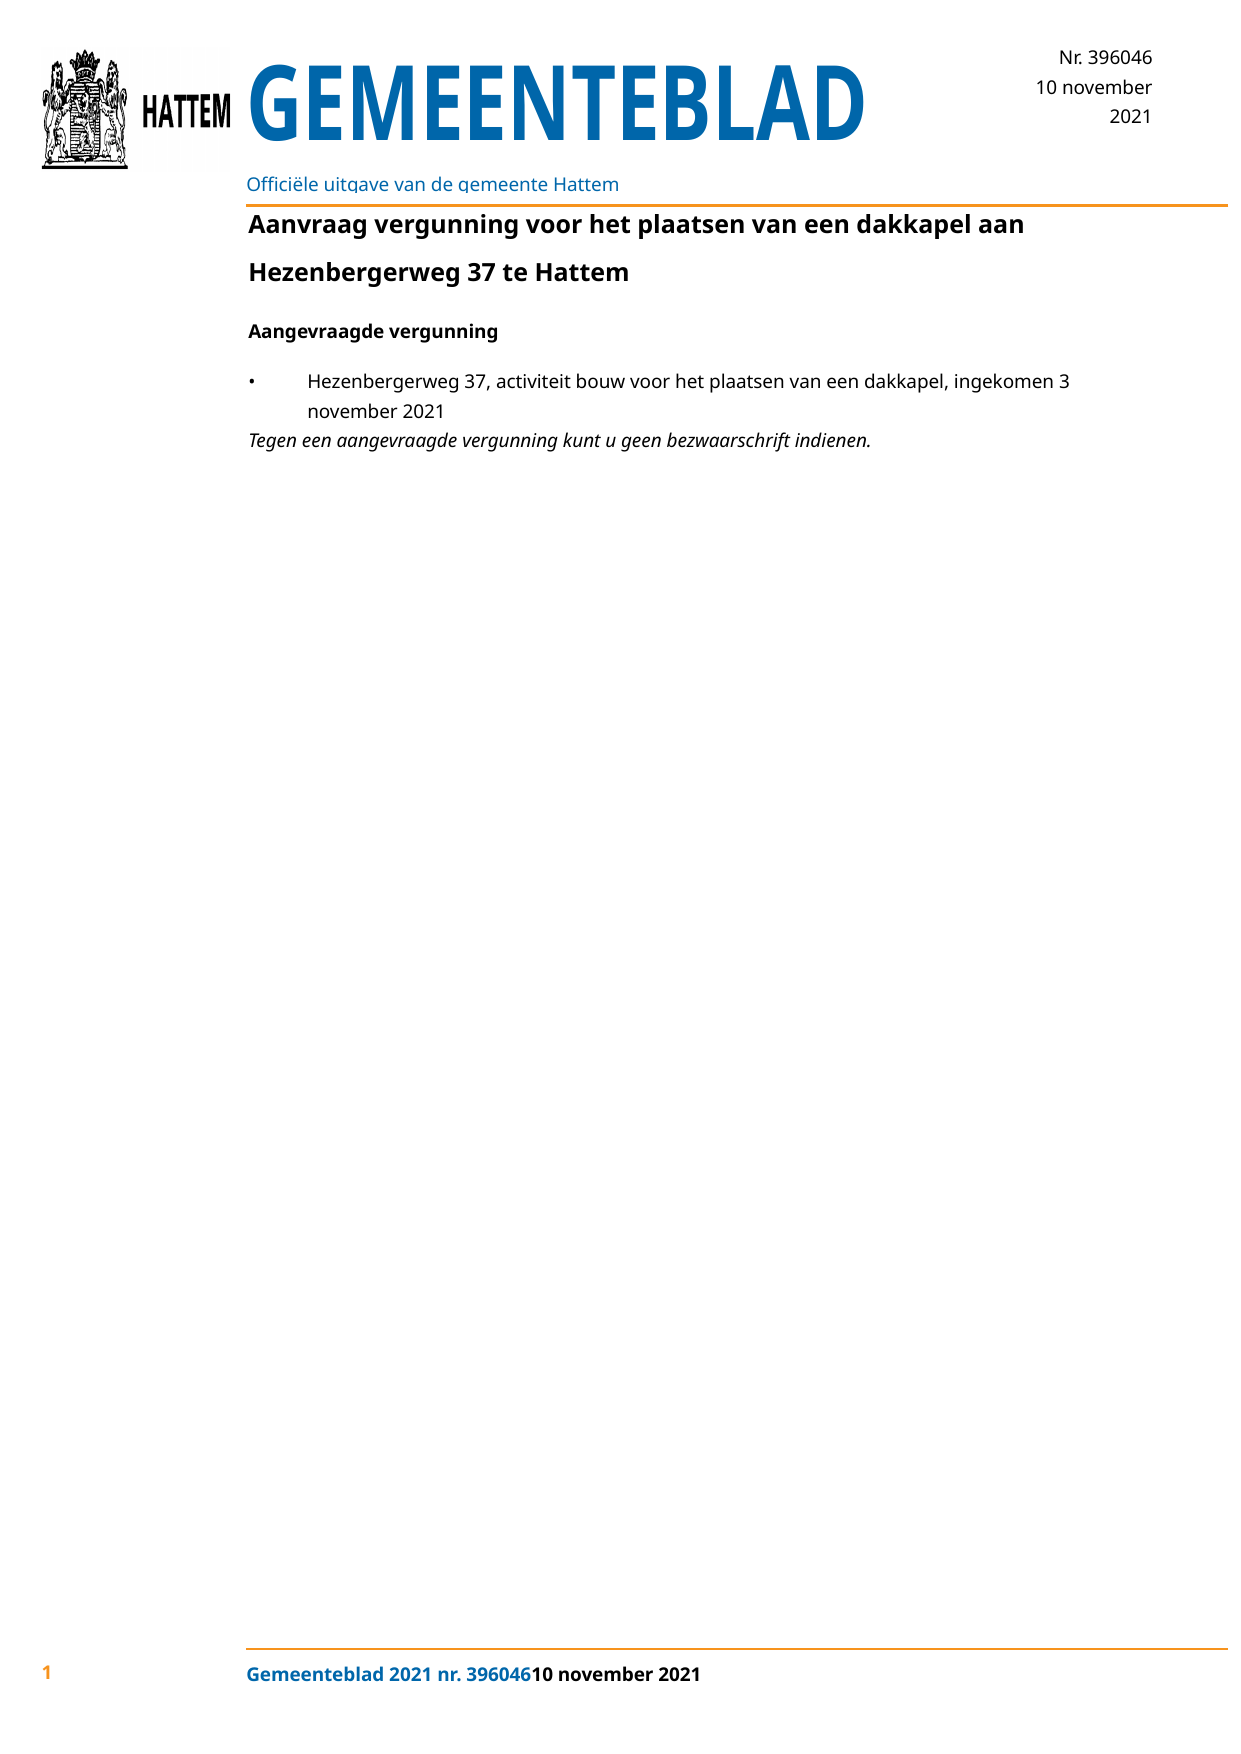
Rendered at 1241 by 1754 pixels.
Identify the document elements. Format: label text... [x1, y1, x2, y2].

list Hezenbergerweg 37, activiteit bouw voor het plaatsen van een dakkapel, ingekomen 3 november 2021 [248, 368, 1152, 424]
text Aanvraag vergunning voor het plaatsen van een dakkapel aan Hezenbergerweg 37 te Hattem [248, 207, 1152, 288]
text Aangevraagde vergunning [248, 318, 1152, 344]
picture [41, 47, 231, 172]
text Tegen een aangevraagde vergunning kunt u geen bezwaarschrift indienen. [248, 427, 1152, 453]
